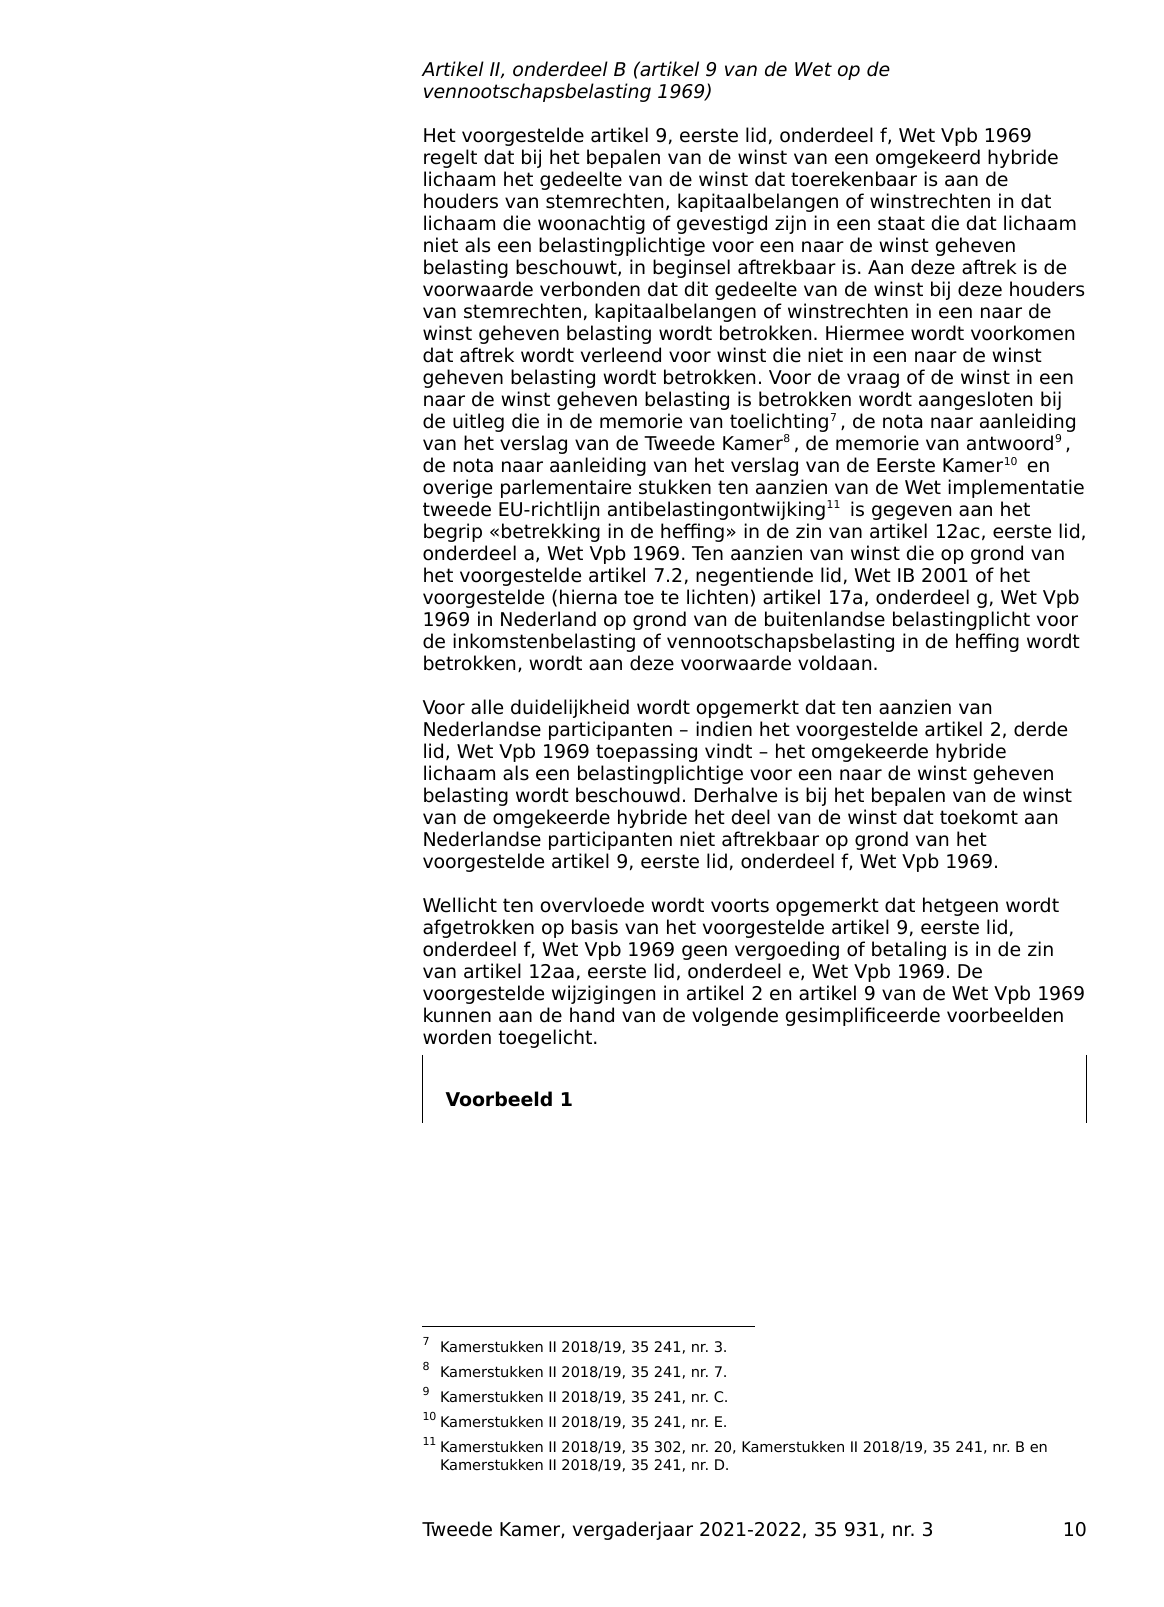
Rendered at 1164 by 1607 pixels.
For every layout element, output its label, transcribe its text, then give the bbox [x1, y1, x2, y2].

subtitle Artikel II, onderdeel B (artikel 9 van de Wet op de vennootschapsbelasting 1969) [422, 59, 1087, 103]
text Kamerstukken II 2018/19, 35 241, nr. C. [422, 1385, 1087, 1407]
text Kamerstukken II 2018/19, 35 241, nr. E. [422, 1410, 1087, 1432]
text Kamerstukken II 2018/19, 35 302, nr. 20, Kamerstukken II 2018/19, 35 241, nr. B en Kamerstukken II 2018/19, 35 241, nr. D. [422, 1435, 1087, 1474]
text Kamerstukken II 2018/19, 35 241, nr. 7. [422, 1360, 1087, 1382]
text Wellicht ten overvloede wordt voorts opgemerkt dat hetgeen wordt afgetrokken op basis van het voorgestelde artikel 9, eerste lid, onderdeel f, Wet Vpb 1969 geen vergoeding of betaling is in de zin van artikel 12aa, eerste lid, onderdeel e, Wet Vpb 1969. De voorgestelde wijzigingen in artikel 2 en artikel 9 van de Wet Vpb 1969 kunnen aan de hand van de volgende gesimplificeerde voorbeelden worden toegelicht. [422, 895, 1087, 1049]
text Voor alle duidelijkheid wordt opgemerkt dat ten aanzien van Nederlandse participanten – indien het voorgestelde artikel 2, derde lid, Wet Vpb 1969 toepassing vindt – het omgekeerde hybride lichaam als een belastingplichtige voor een naar de winst geheven belasting wordt beschouwd. Derhalve is bij het bepalen van de winst van de omgekeerde hybride het deel van de winst dat toekomt aan Nederlandse participanten niet aftrekbaar op grond van het voorgestelde artikel 9, eerste lid, onderdeel f, Wet Vpb 1969. [422, 697, 1087, 873]
text Kamerstukken II 2018/19, 35 241, nr. 3. [422, 1335, 1087, 1357]
table_header Voorbeeld 1 [423, 1055, 1086, 1122]
text Het voorgestelde artikel 9, eerste lid, onderdeel f, Wet Vpb 1969 regelt dat bij het bepalen van de winst van een omgekeerd hybride lichaam het gedeelte van de winst dat toerekenbaar is aan de houders van stemrechten, kapitaalbelangen of winstrechten in dat lichaam die woonachtig of gevestigd zijn in een staat die dat lichaam niet als een belastingplichtige voor een naar de winst geheven belasting beschouwt, in beginsel aftrekbaar is. Aan deze aftrek is de voorwaarde verbonden dat dit gedeelte van de winst bij deze houders van stemrechten, kapitaalbelangen of winstrechten in een naar de winst geheven belasting wordt betrokken. Hiermee wordt voorkomen dat aftrek wordt verleend voor winst die niet in een naar de winst geheven belasting wordt betrokken. Voor de vraag of de winst in een naar de winst geheven belasting is betrokken wordt aangesloten bij de uitleg die in de memorie van toelichting, de nota naar aanleiding van het verslag van de Tweede Kamer, de memorie van antwoord, de nota naar aanleiding van het verslag van de Eerste Kamer en overige parlementaire stukken ten aanzien van de Wet implementatie tweede EU-richtlijn antibelastingontwijking is gegeven aan het begrip «betrekking in de heffing» in de zin van artikel 12ac, eerste lid, onderdeel a, Wet Vpb 1969. Ten aanzien van winst die op grond van het voorgestelde artikel 7.2, negentiende lid, Wet IB 2001 of het voorgestelde (hierna toe te lichten) artikel 17a, onderdeel g, Wet Vpb 1969 in Nederland op grond van de buitenlandse belastingplicht voor de inkomstenbelasting of vennootschapsbelasting in de heffing wordt betrokken, wordt aan deze voorwaarde voldaan. [422, 125, 1087, 675]
